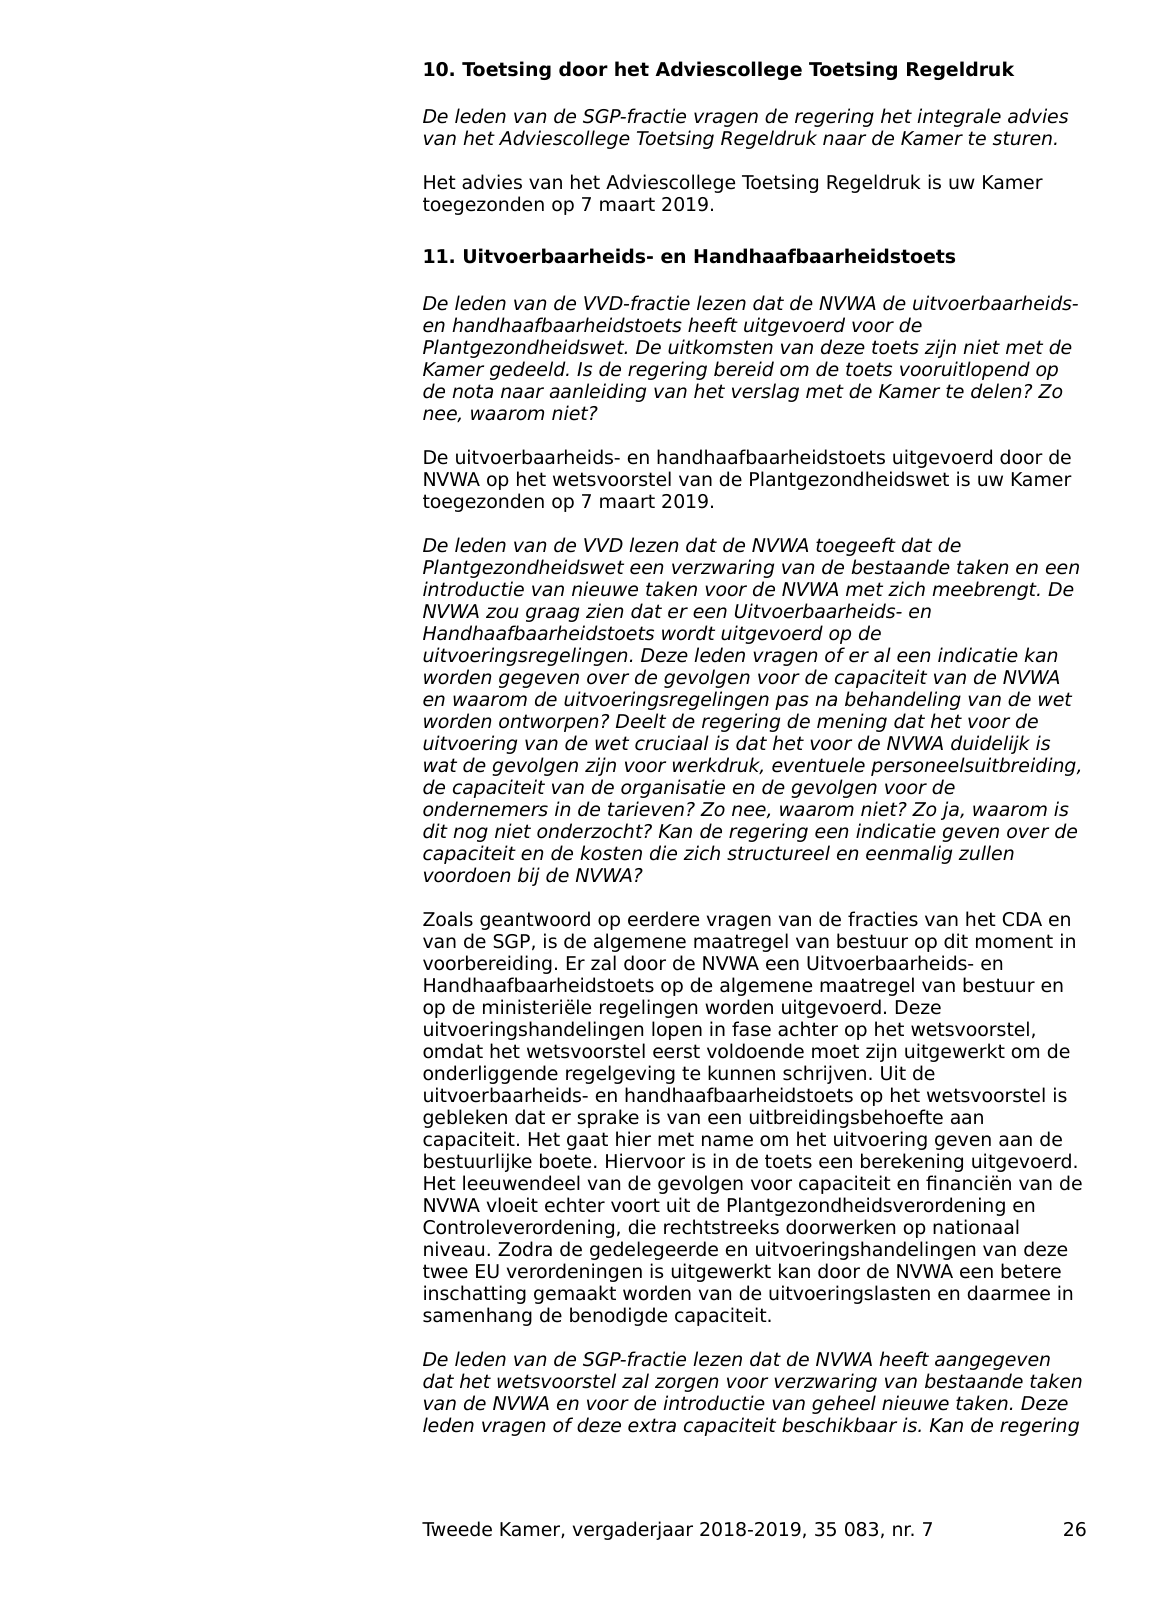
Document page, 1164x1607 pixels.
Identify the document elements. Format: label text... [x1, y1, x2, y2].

subtitle 10. Toetsing door het Adviescollege Toetsing Regeldruk [422, 59, 1087, 81]
text Zoals geantwoord op eerdere vragen van de fracties van het CDA en van de SGP, is de algemene maatregel van bestuur op dit moment in voorbereiding. Er zal door de NVWA een Uitvoerbaarheids- en Handhaafbaarheidstoets op de algemene maatregel van bestuur en op de ministeriële regelingen worden uitgevoerd. Deze uitvoeringshandelingen lopen in fase achter op het wetsvoorstel, omdat het wetsvoorstel eerst voldoende moet zijn uitgewerkt om de onderliggende regelgeving te kunnen schrijven. Uit de uitvoerbaarheids- en handhaafbaarheidstoets op het wetsvoorstel is gebleken dat er sprake is van een uitbreidingsbehoefte aan capaciteit. Het gaat hier met name om het uitvoering geven aan de bestuurlijke boete. Hiervoor is in de toets een berekening uitgevoerd. Het leeuwendeel van de gevolgen voor capaciteit en financiën van de NVWA vloeit echter voort uit de Plantgezondheidsverordening en Controleverordening, die rechtstreeks doorwerken op nationaal niveau. Zodra de gedelegeerde en uitvoeringshandelingen van deze twee EU verordeningen is uitgewerkt kan door de NVWA een betere inschatting gemaakt worden van de uitvoeringslasten en daarmee in samenhang de benodigde capaciteit. [422, 909, 1087, 1327]
text De leden van de SGP-fractie vragen de regering het integrale advies van het Adviescollege Toetsing Regeldruk naar de Kamer te sturen. [422, 106, 1087, 150]
text De leden van de SGP-fractie lezen dat de NVWA heeft aangegeven dat het wetsvoorstel zal zorgen voor verzwaring van bestaande taken van de NVWA en voor de introductie van geheel nieuwe taken. Deze leden vragen of deze extra capaciteit beschikbaar is. Kan de regering [422, 1349, 1087, 1437]
text Het advies van het Adviescollege Toetsing Regeldruk is uw Kamer toegezonden op 7 maart 2019. [422, 172, 1087, 216]
text De uitvoerbaarheids- en handhaafbaarheidstoets uitgevoerd door de NVWA op het wetsvoorstel van de Plantgezondheidswet is uw Kamer toegezonden op 7 maart 2019. [422, 447, 1087, 513]
text De leden van de VVD lezen dat de NVWA toegeeft dat de Plantgezondheidswet een verzwaring van de bestaande taken en een introductie van nieuwe taken voor de NVWA met zich meebrengt. De NVWA zou graag zien dat er een Uitvoerbaarheids- en Handhaafbaarheidstoets wordt uitgevoerd op de uitvoeringsregelingen. Deze leden vragen of er al een indicatie kan worden gegeven over de gevolgen voor de capaciteit van de NVWA en waarom de uitvoeringsregelingen pas na behandeling van de wet worden ontworpen? Deelt de regering de mening dat het voor de uitvoering van de wet cruciaal is dat het voor de NVWA duidelijk is wat de gevolgen zijn voor werkdruk, eventuele personeelsuitbreiding, de capaciteit van de organisatie en de gevolgen voor de ondernemers in de tarieven? Zo nee, waarom niet? Zo ja, waarom is dit nog niet onderzocht? Kan de regering een indicatie geven over de capaciteit en de kosten die zich structureel en eenmalig zullen voordoen bij de NVWA? [422, 535, 1087, 887]
text De leden van de VVD-fractie lezen dat de NVWA de uitvoerbaarheids- en handhaafbaarheidstoets heeft uitgevoerd voor de Plantgezondheidswet. De uitkomsten van deze toets zijn niet met de Kamer gedeeld. Is de regering bereid om de toets vooruitlopend op de nota naar aanleiding van het verslag met de Kamer te delen? Zo nee, waarom niet? [422, 293, 1087, 425]
subtitle 11. Uitvoerbaarheids- en Handhaafbaarheidstoets [422, 246, 1087, 268]
